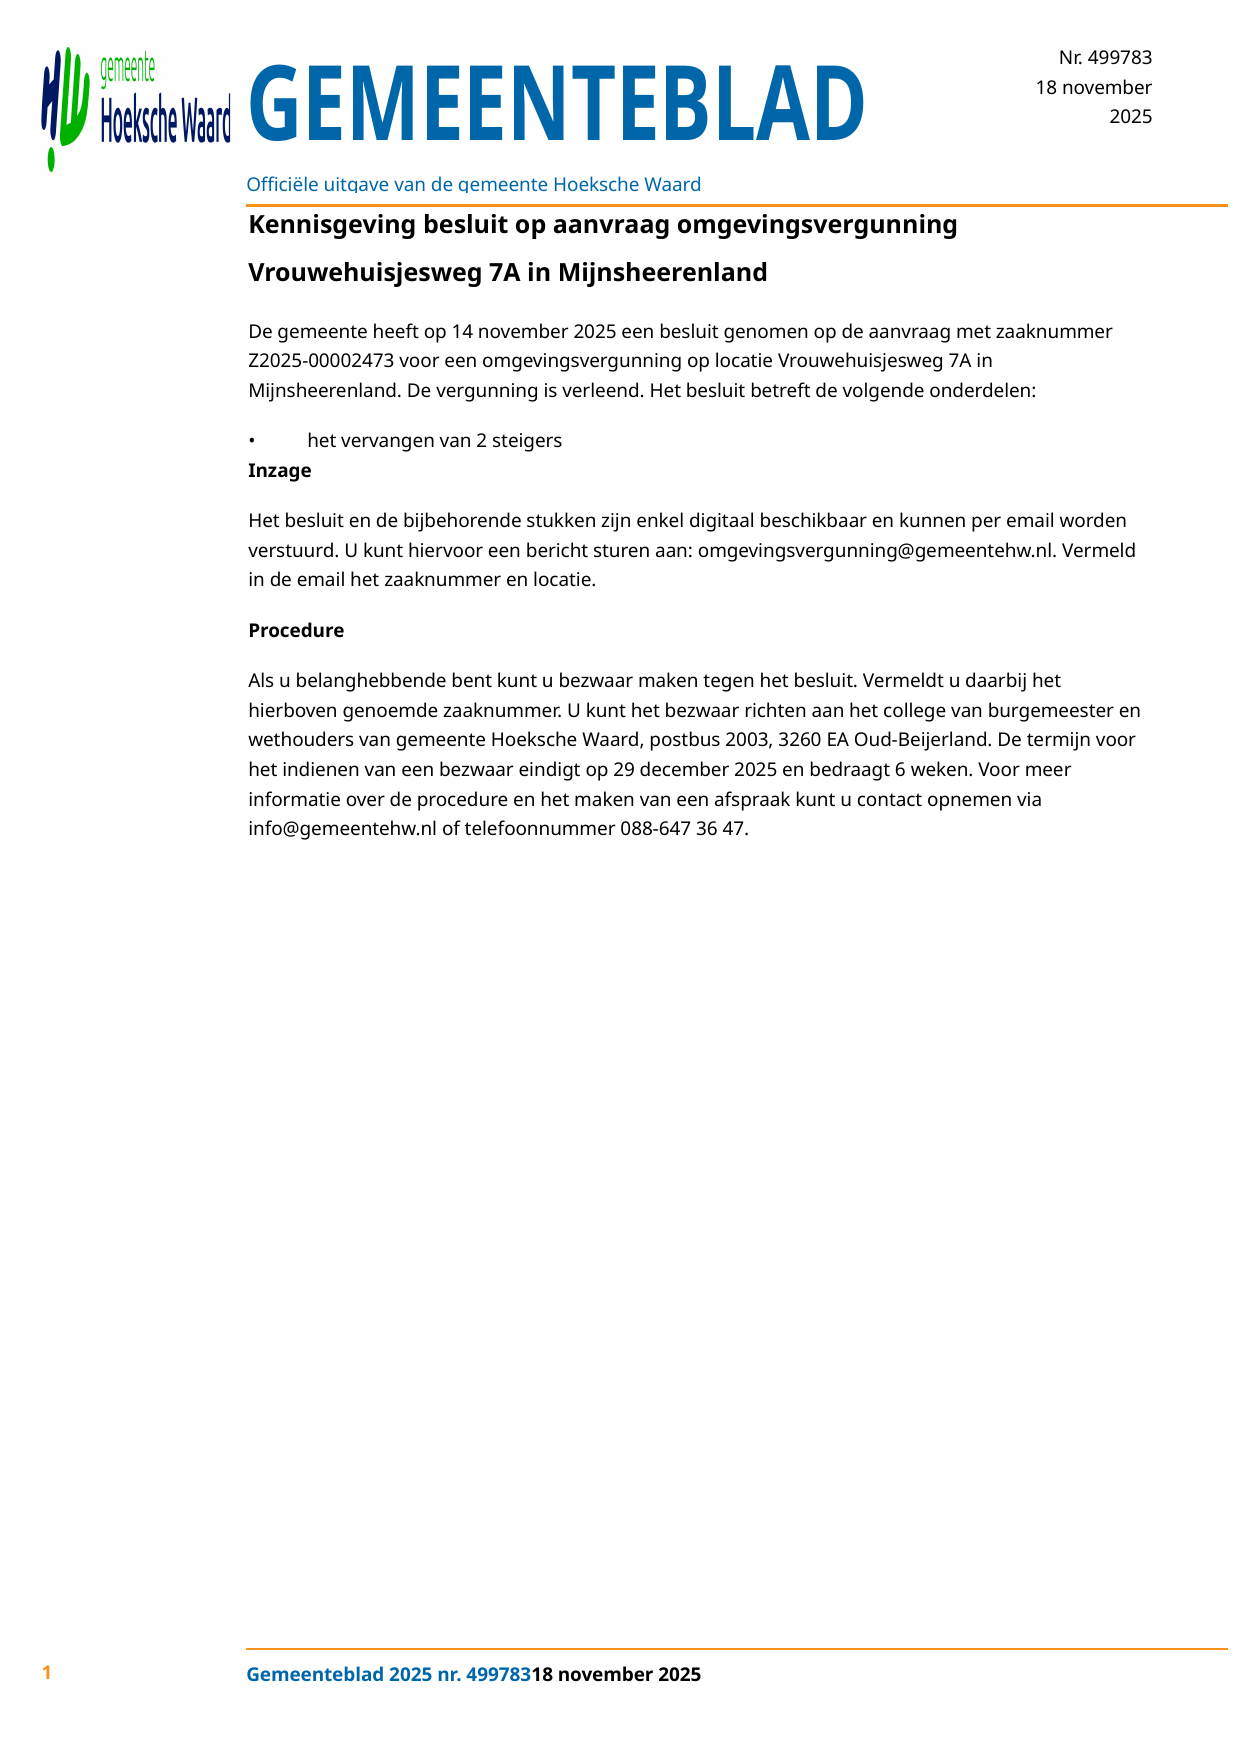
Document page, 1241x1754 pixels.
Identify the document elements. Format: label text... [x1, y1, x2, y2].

list het vervangen van 2 steigers [248, 427, 1152, 453]
text De gemeente heeft op 14 november 2025 een besluit genomen op de aanvraag met zaaknummer Z2025-00002473 voor een omgevingsvergunning op locatie Vrouwehuisjesweg 7A in Mijnsheerenland. De vergunning is verleend. Het besluit betreft de volgende onderdelen: [248, 318, 1152, 403]
text Als u belanghebbende bent kunt u bezwaar maken tegen het besluit. Vermeldt u daarbij het hierboven genoemde zaaknummer. U kunt het bezwaar richten aan het college van burgemeester en wethouders van gemeente Hoeksche Waard, postbus 2003, 3260 EA Oud-Beijerland. De termijn voor het indienen van een bezwaar eindigt op 29 december 2025 en bedraagt 6 weken. Voor meer informatie over de procedure en het maken van een afspraak kunt u contact opnemen via info@gemeentehw.nl of telefoonnummer 088-647 36 47. [248, 667, 1152, 841]
picture [41, 47, 231, 172]
text Procedure [248, 617, 1152, 643]
text Inzage [248, 457, 1152, 483]
text Kennisgeving besluit op aanvraag omgevingsvergunning Vrouwehuisjesweg 7A in Mijnsheerenland [248, 207, 1152, 288]
text Het besluit en de bijbehorende stukken zijn enkel digitaal beschikbaar en kunnen per email worden verstuurd. U kunt hiervoor een bericht sturen aan: omgevingsvergunning@gemeentehw.nl. Vermeld in de email het zaaknummer en locatie. [248, 507, 1152, 592]
